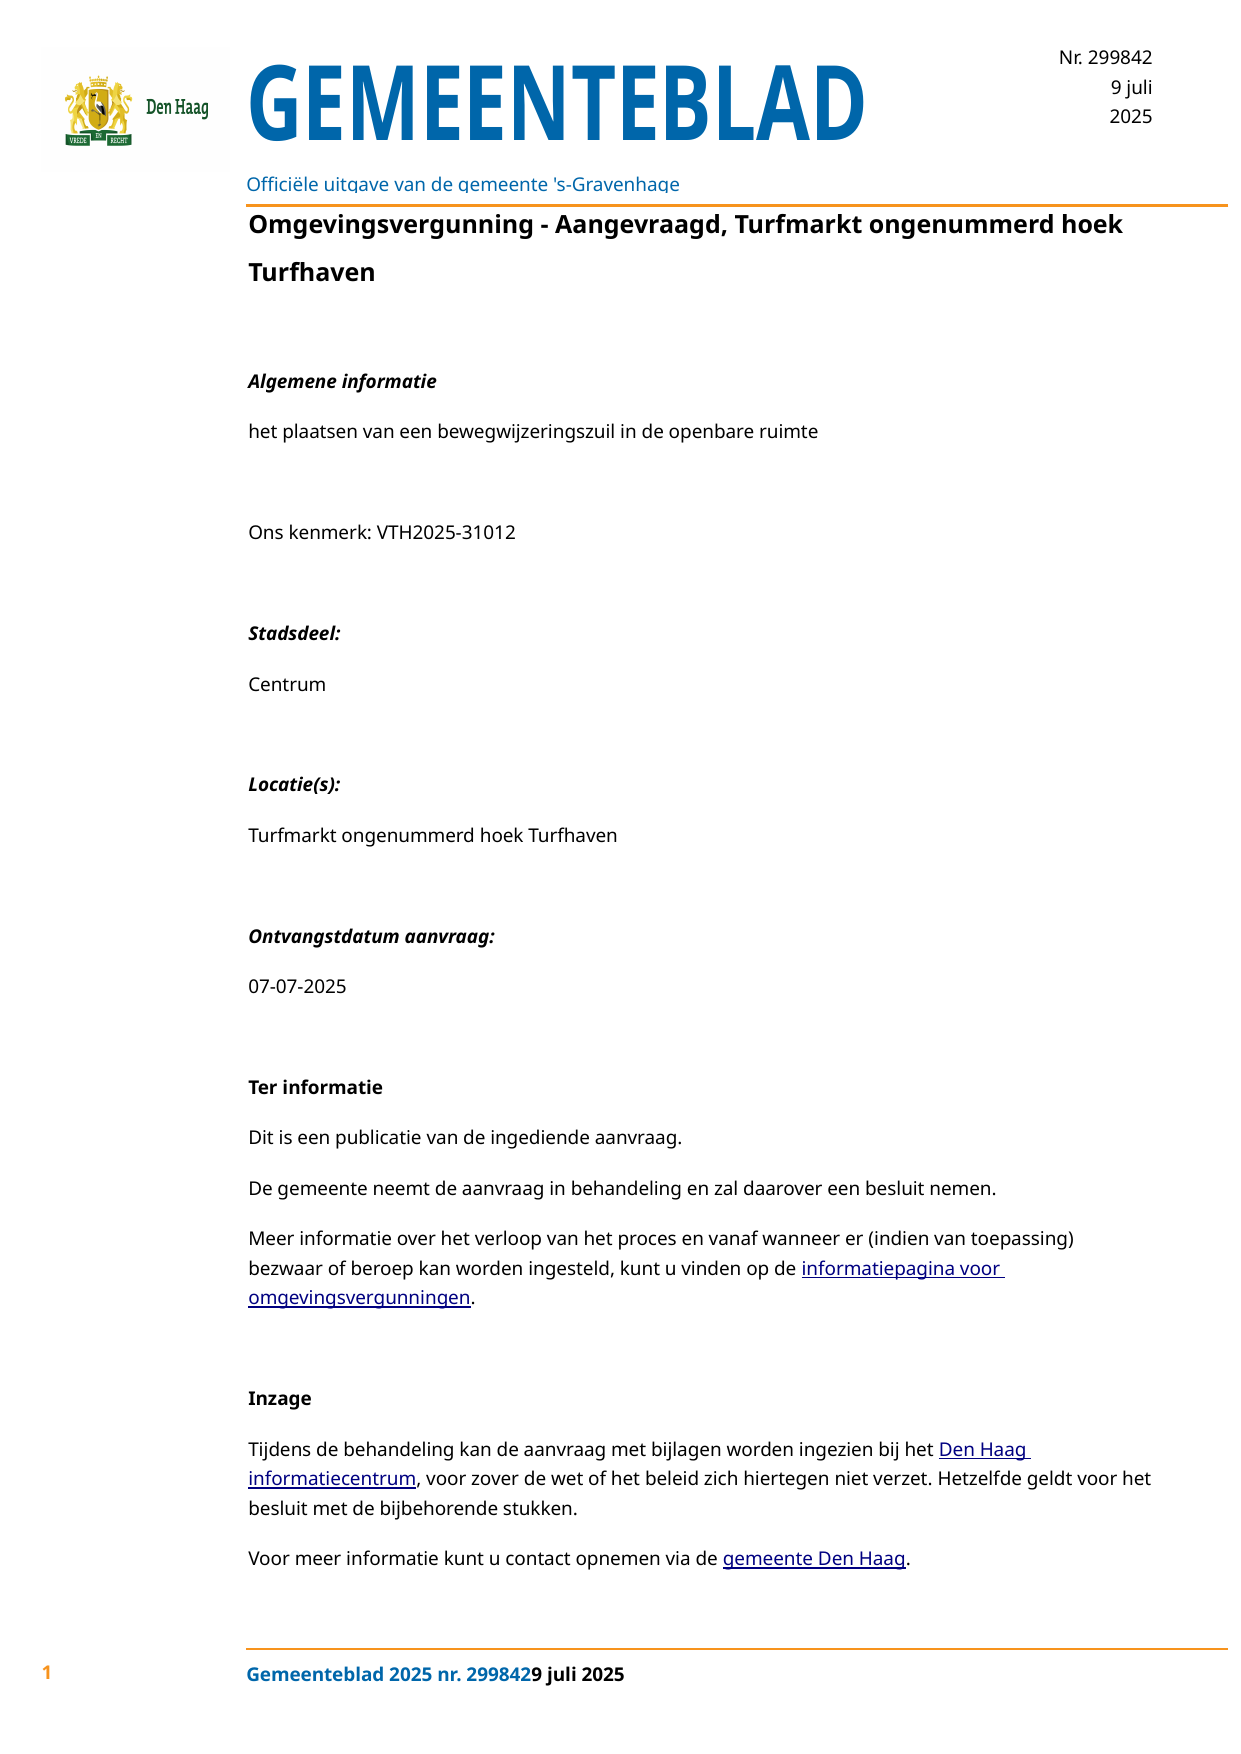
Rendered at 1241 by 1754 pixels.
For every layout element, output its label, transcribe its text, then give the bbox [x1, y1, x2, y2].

text De gemeente neemt de aanvraag in behandeling en zal daarover een besluit nemen. [248, 1175, 1152, 1201]
text Ontvangstdatum aanvraag: [248, 923, 1152, 949]
text Stadsdeel: [248, 620, 1152, 646]
text Turfmarkt ongenummerd hoek Turfhaven [248, 822, 1152, 848]
text Centrum [248, 671, 1152, 697]
text 07-07-2025 [248, 973, 1152, 999]
text Meer informatie over het verloop van het proces en vanaf wanneer er (indien van toepassing) bezwaar of beroep kan worden ingesteld, kunt u vinden op de informatiepagina voor omgevingsvergunningen. [248, 1225, 1152, 1310]
text Dit is een publicatie van de ingediende aanvraag. [248, 1124, 1152, 1150]
text Voor meer informatie kunt u contact opnemen via de gemeente Den Haag. [248, 1545, 1152, 1571]
text Locatie(s): [248, 772, 1152, 797]
picture [41, 47, 231, 172]
text Ons kenmerk: VTH2025-31012 [248, 519, 1152, 545]
text het plaatsen van een bewegwijzeringszuil in de openbare ruimte [248, 419, 1152, 444]
text Omgevingsvergunning - Aangevraagd, Turfmarkt ongenummerd hoek Turfhaven [248, 207, 1152, 288]
text Algemene informatie [248, 368, 1152, 394]
text Inzage [248, 1385, 1152, 1411]
text Ter informatie [248, 1074, 1152, 1100]
text Tijdens de behandeling kan de aanvraag met bijlagen worden ingezien bij het Den Haag informatiecentrum, voor zover de wet of het beleid zich hiertegen niet verzet. Hetzelfde geldt voor het besluit met de bijbehorende stukken. [248, 1436, 1152, 1521]
